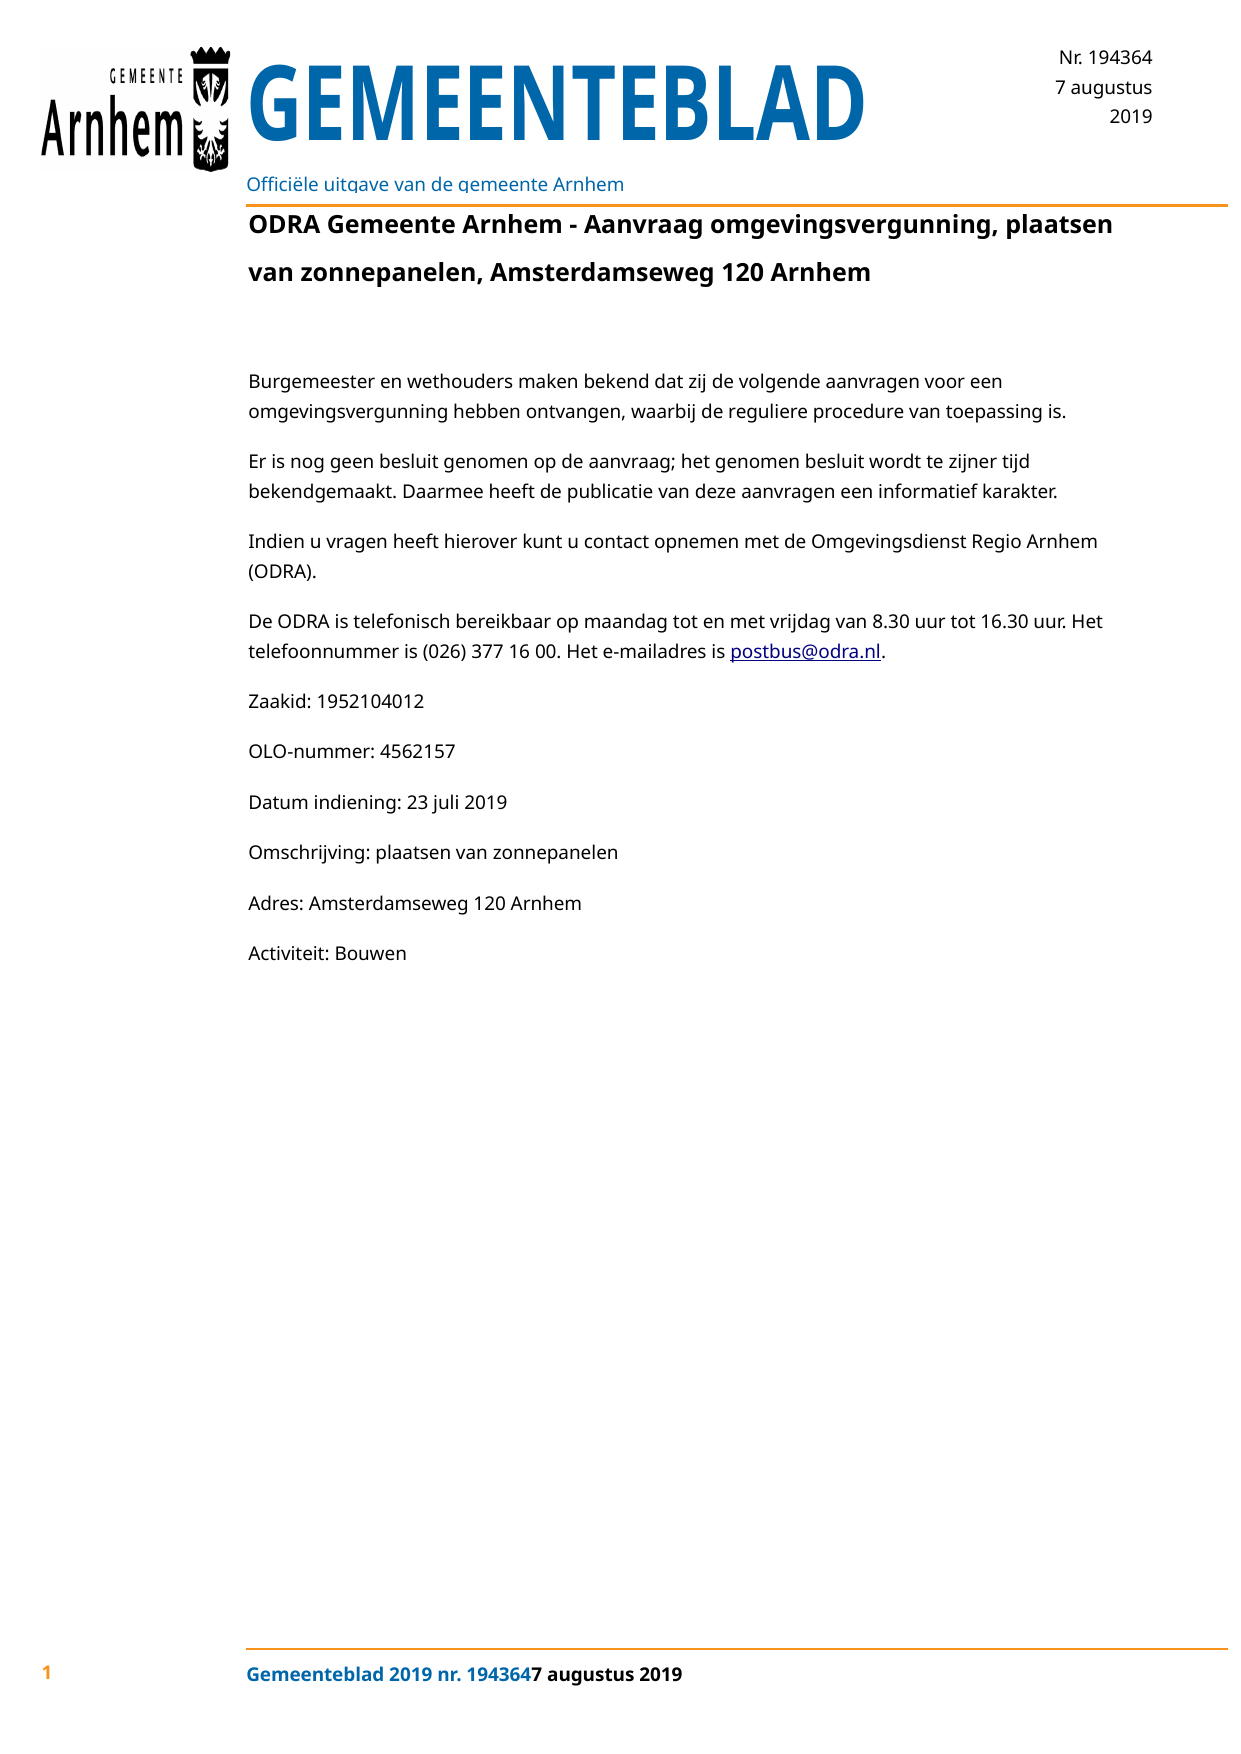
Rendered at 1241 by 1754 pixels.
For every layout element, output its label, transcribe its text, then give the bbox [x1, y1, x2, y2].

text Activiteit: Bouwen [248, 940, 1152, 966]
picture [41, 47, 231, 172]
text De ODRA is telefonisch bereikbaar op maandag tot en met vrijdag van 8.30 uur tot 16.30 uur. Het telefoonnummer is (026) 377 16 00. Het e-mailadres is postbus@odra.nl. [248, 608, 1152, 664]
text Datum indiening: 23 juli 2019 [248, 789, 1152, 815]
text Er is nog geen besluit genomen op de aanvraag; het genomen besluit wordt te zijner tijd bekendgemaakt. Daarmee heeft de publicatie van deze aanvragen een informatief karakter. [248, 448, 1152, 504]
text Zaakid: 1952104012 [248, 688, 1152, 714]
text Indien u vragen heeft hierover kunt u contact opnemen met de Omgevingsdienst Regio Arnhem (ODRA). [248, 528, 1152, 584]
text Omschrijving: plaatsen van zonnepanelen [248, 839, 1152, 865]
text Burgemeester en wethouders maken bekend dat zij de volgende aanvragen voor een omgevingsvergunning hebben ontvangen, waarbij de reguliere procedure van toepassing is. [248, 368, 1152, 424]
text Adres: Amsterdamseweg 120 Arnhem [248, 890, 1152, 916]
text OLO-nummer: 4562157 [248, 739, 1152, 764]
text ODRA Gemeente Arnhem - Aanvraag omgevingsvergunning, plaatsen van zonnepanelen, Amsterdamseweg 120 Arnhem [248, 207, 1152, 288]
